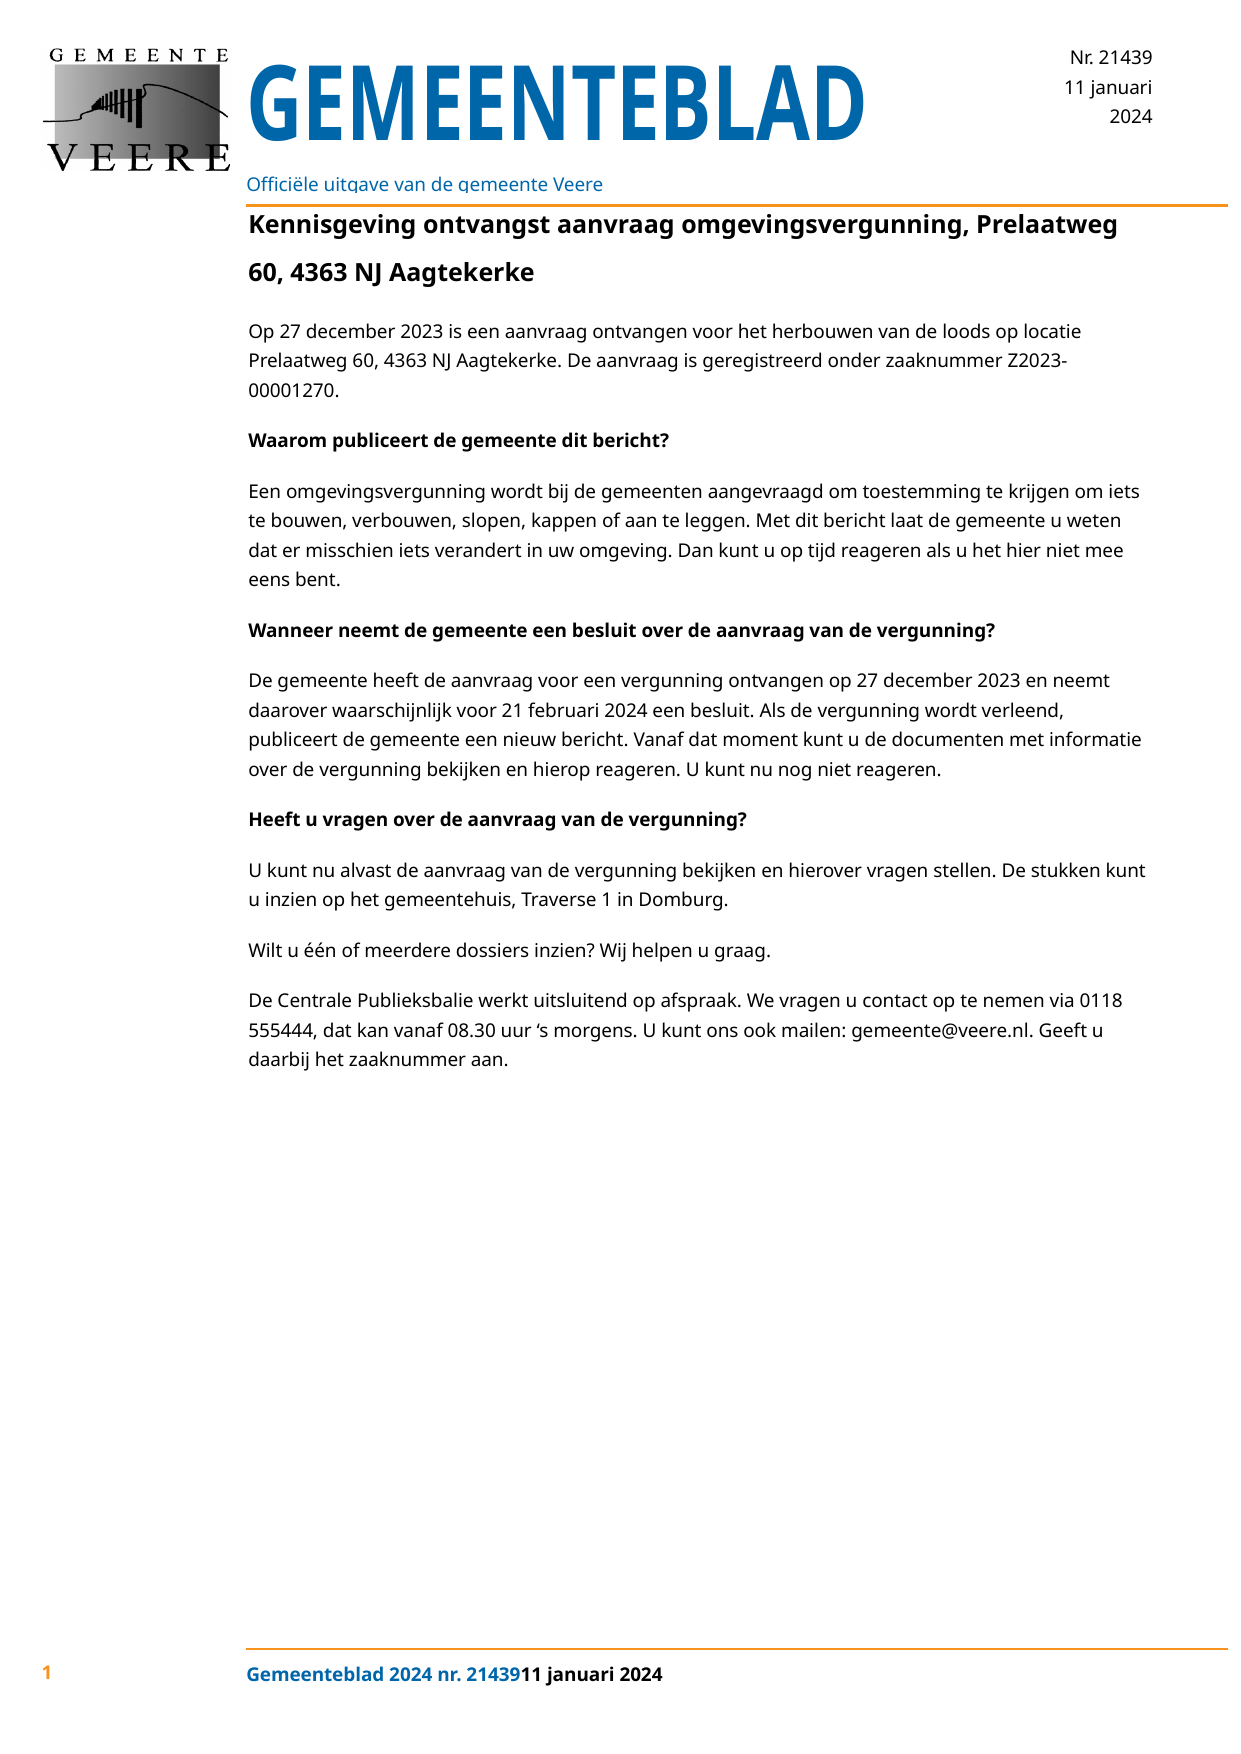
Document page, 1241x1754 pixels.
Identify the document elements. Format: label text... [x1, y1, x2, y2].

text U kunt nu alvast de aanvraag van de vergunning bekijken en hierover vragen stellen. De stukken kunt u inzien op het gemeentehuis, Traverse 1 in Domburg. [248, 857, 1152, 912]
text Wanneer neemt de gemeente een besluit over de aanvraag van de vergunning? [248, 617, 1152, 643]
text De gemeente heeft de aanvraag voor een vergunning ontvangen op 27 december 2023 en neemt daarover waarschijnlijk voor 21 februari 2024 een besluit. Als de vergunning wordt verleend, publiceert de gemeente een nieuw bericht. Vanaf dat moment kunt u de documenten met informatie over de vergunning bekijken en hierop reageren. U kunt nu nog niet reageren. [248, 667, 1152, 782]
text Waarom publiceert de gemeente dit bericht? [248, 427, 1152, 453]
text Heeft u vragen over de aanvraag van de vergunning? [248, 807, 1152, 832]
text Kennisgeving ontvangst aanvraag omgevingsvergunning, Prelaatweg 60, 4363 NJ Aagtekerke [248, 207, 1152, 288]
text De Centrale Publieksbalie werkt uitsluitend op afspraak. We vragen u contact op te nemen via 0118 555444, dat kan vanaf 08.30 uur ‘s morgens. U kunt ons ook mailen: gemeente@veere.nl. Geeft u daarbij het zaaknummer aan. [248, 987, 1152, 1072]
text Wilt u één of meerdere dossiers inzien? Wij helpen u graag. [248, 937, 1152, 963]
picture [41, 47, 231, 172]
text Een omgevingsvergunning wordt bij de gemeenten aangevraagd om toestemming te krijgen om iets te bouwen, verbouwen, slopen, kappen of aan te leggen. Met dit bericht laat de gemeente u weten dat er misschien iets verandert in uw omgeving. Dan kunt u op tijd reageren als u het hier niet mee eens bent. [248, 478, 1152, 592]
text Op 27 december 2023 is een aanvraag ontvangen voor het herbouwen van de loods op locatie Prelaatweg 60, 4363 NJ Aagtekerke. De aanvraag is geregistreerd onder zaaknummer Z2023-00001270. [248, 318, 1152, 403]
